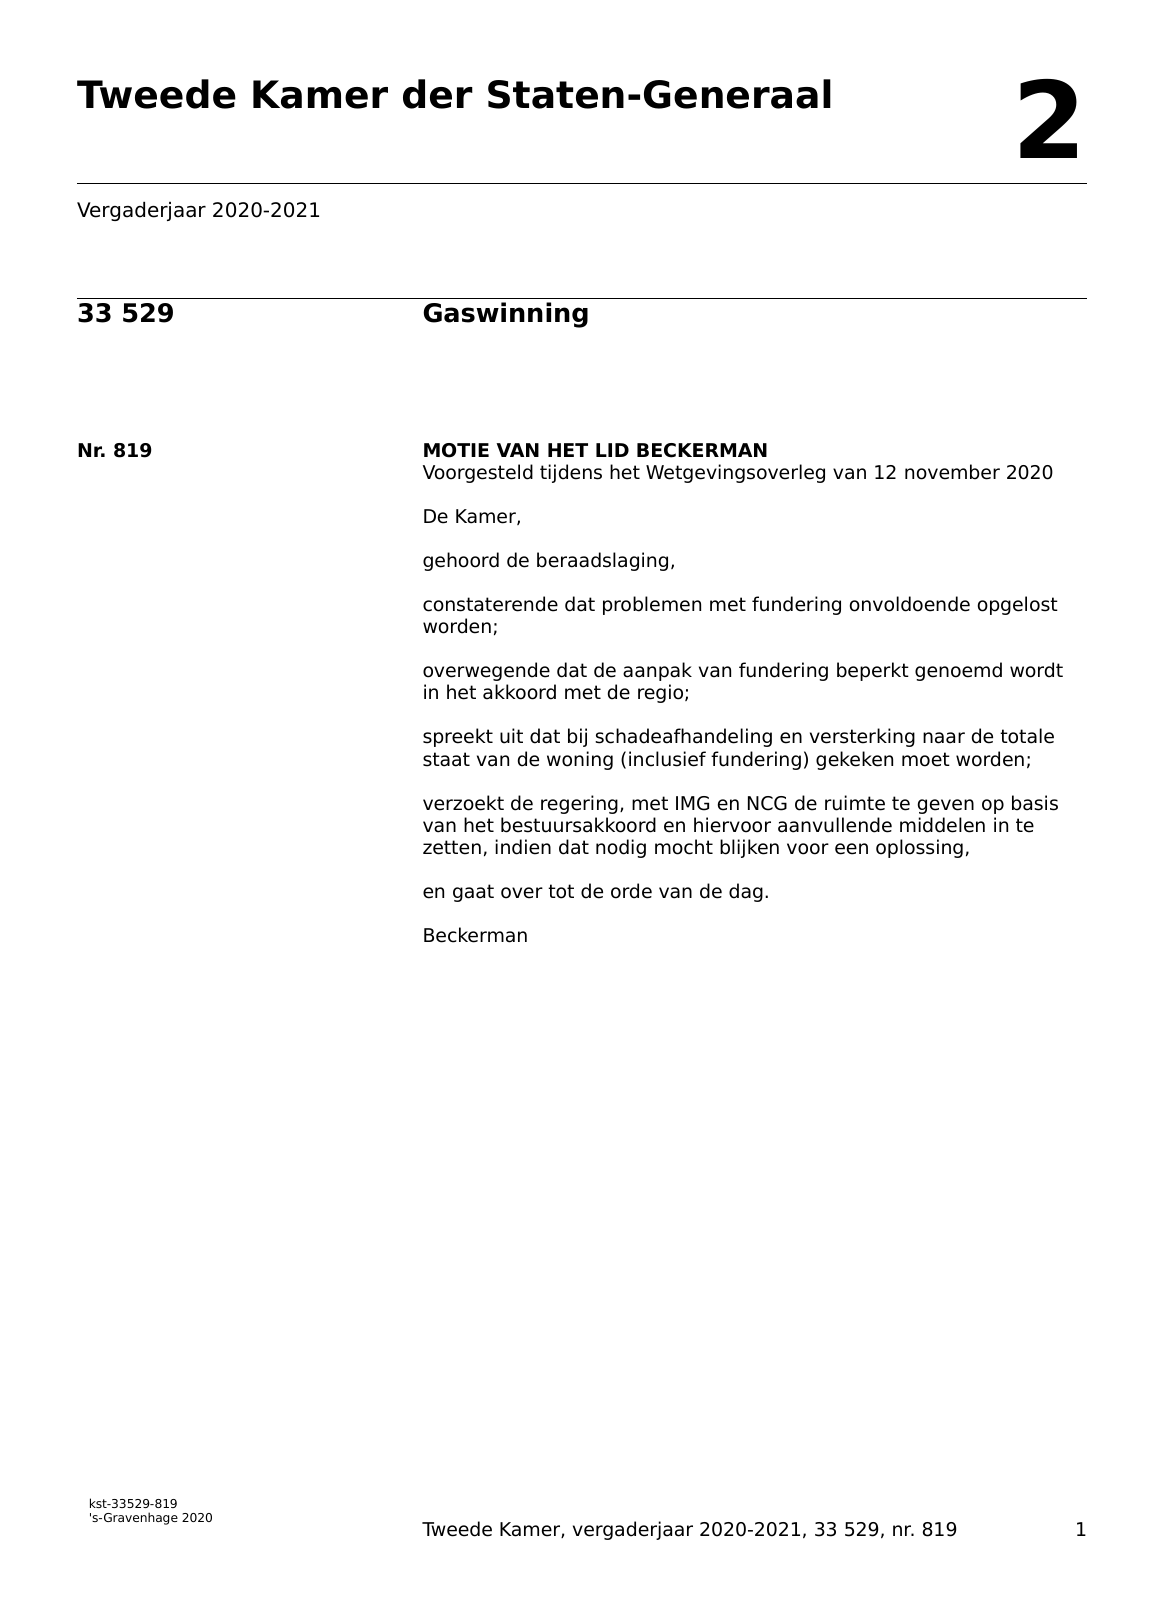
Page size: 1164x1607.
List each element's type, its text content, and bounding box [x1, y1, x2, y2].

text spreekt uit dat bij schadeafhandeling en versterking naar de totale staat van de woning (inclusief fundering) gekeken moet worden; [422, 726, 1087, 770]
text gehoord de beraadslaging, [422, 550, 1087, 572]
text verzoekt de regering, met IMG en NCG de ruimte te geven op basis van het bestuursakkoord en hiervoor aanvullende middelen in te zetten, indien dat nodig mocht blijken voor een oplossing, [422, 793, 1087, 858]
text Voorgesteld tijdens het Wetgevingsoverleg van 12 november 2020 [422, 462, 1087, 484]
subtitle Nr. 819 MOTIE VAN HET LID BECKERMAN [77, 440, 1087, 462]
text kst-33529-819 [88, 1497, 323, 1511]
table_header 2 [886, 59, 1087, 183]
text 's-Gravenhage 2020 [88, 1511, 323, 1525]
text constaterende dat problemen met fundering onvoldoende opgelost worden; [422, 594, 1087, 638]
text De Kamer, [422, 506, 1087, 528]
subtitle 33 529 Gaswinning [77, 299, 1087, 329]
table_header Tweede Kamer der Staten-Generaal [77, 59, 886, 183]
text Beckerman [422, 925, 1087, 947]
table_cell Vergaderjaar 2020-2021 [77, 184, 1087, 298]
text en gaat over tot de orde van de dag. [422, 881, 1087, 903]
text overwegende dat de aanpak van fundering beperkt genoemd wordt in het akkoord met de regio; [422, 660, 1087, 704]
